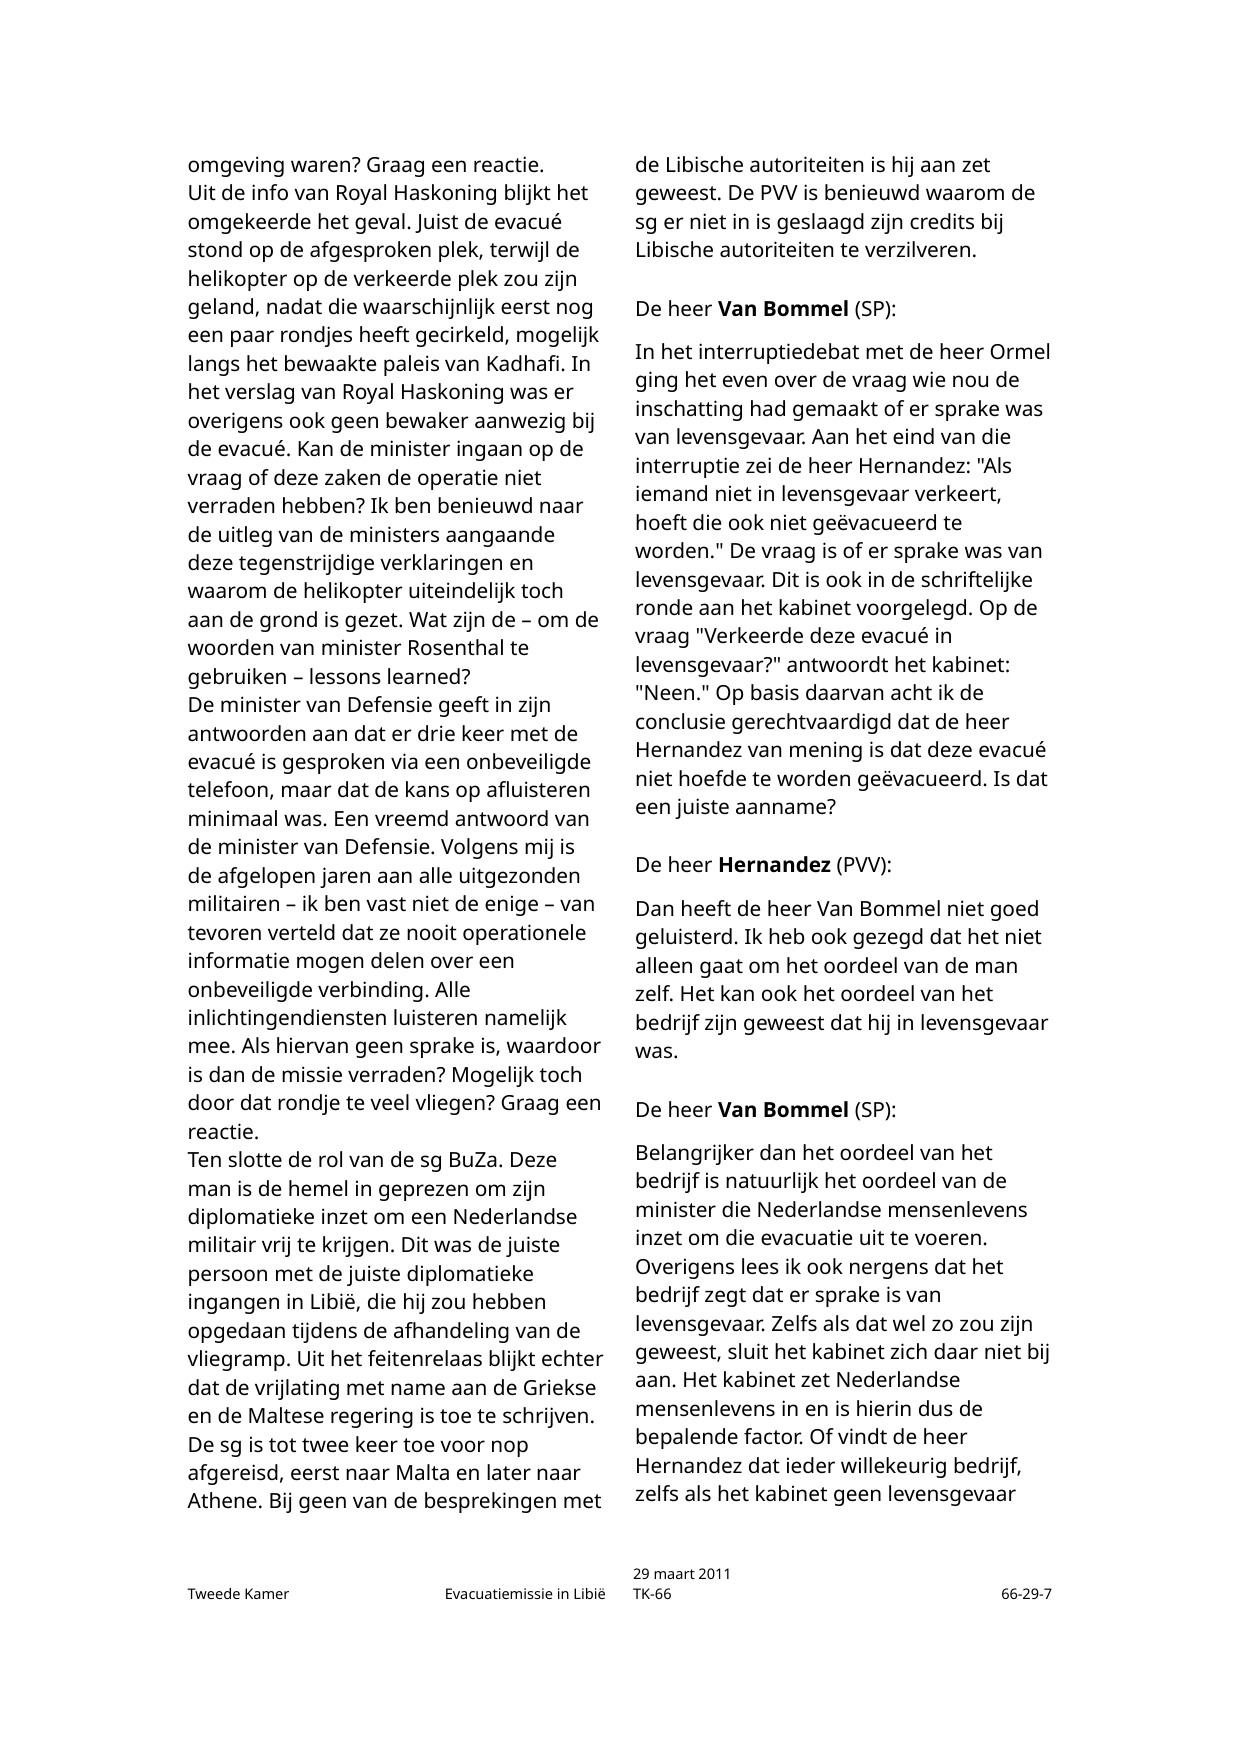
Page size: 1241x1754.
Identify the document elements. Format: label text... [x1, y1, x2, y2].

text De minister van Defensie geeft in zijn antwoorden aan dat er drie keer met de evacué is gesproken via een onbeveiligde telefoon, maar dat de kans op afluisteren minimaal was. Een vreemd antwoord van de minister van Defensie. Volgens mij is de afgelopen jaren aan alle uitgezonden militairen – ik ben vast niet de enige – van tevoren verteld dat ze nooit operationele informatie mogen delen over een onbeveiligde verbinding. Alle inlichtingendiensten luisteren namelijk mee. Als hiervan geen sprake is, waardoor is dan de missie verraden? Mogelijk toch door dat rondje te veel vliegen? Graag een reactie. [187, 690, 605, 1145]
text omgeving waren? Graag een reactie. [187, 150, 605, 178]
text Belangrijker dan het oordeel van het bedrijf is natuurlijk het oordeel van de minister die Nederlandse mensenlevens inzet om die evacuatie uit te voeren. Overigens lees ik ook nergens dat het bedrijf zegt dat er sprake is van levensgevaar. Zelfs als dat wel zo zou zijn geweest, sluit het kabinet zich daar niet bij aan. Het kabinet zet Nederlandse mensenlevens in en is hierin dus de bepalende factor. Of vindt de heer Hernandez dat ieder willekeurig bedrijf, zelfs als het kabinet geen levensgevaar [635, 1138, 1053, 1508]
text de Libische autoriteiten is hij aan zet geweest. De PVV is benieuwd waarom de sg er niet in is geslaagd zijn credits bij Libische autoriteiten te verzilveren. [635, 150, 1053, 264]
text De heer Van Bommel (SP): [635, 294, 1053, 322]
text Dan heeft de heer Van Bommel niet goed geluisterd. Ik heb ook gezegd dat het niet alleen gaat om het oordeel van de man zelf. Het kan ook het oordeel van het bedrijf zijn geweest dat hij in levensgevaar was. [635, 894, 1053, 1065]
text Uit de info van Royal Haskoning blijkt het omgekeerde het geval. Juist de evacué stond op de afgesproken plek, terwijl de helikopter op de verkeerde plek zou zijn geland, nadat die waarschijnlijk eerst nog een paar rondjes heeft gecirkeld, mogelijk langs het bewaakte paleis van Kadhafi. In het verslag van Royal Haskoning was er overigens ook geen bewaker aanwezig bij de evacué. Kan de minister ingaan op de vraag of deze zaken de operatie niet verraden hebben? Ik ben benieuwd naar de uitleg van de ministers aangaande deze tegenstrijdige verklaringen en waarom de helikopter uiteindelijk toch aan de grond is gezet. Wat zijn de – om de woorden van minister Rosenthal te gebruiken – lessons learned? [187, 178, 605, 690]
text In het interruptiedebat met de heer Ormel ging het even over de vraag wie nou de inschatting had gemaakt of er sprake was van levensgevaar. Aan het eind van die interruptie zei de heer Hernandez: "Als iemand niet in levensgevaar verkeert, hoeft die ook niet geëvacueerd te worden." De vraag is of er sprake was van levensgevaar. Dit is ook in de schriftelijke ronde aan het kabinet voorgelegd. Op de vraag "Verkeerde deze evacué in levensgevaar?" antwoordt het kabinet: "Neen." Op basis daarvan acht ik de conclusie gerechtvaardigd dat de heer Hernandez van mening is dat deze evacué niet hoefde te worden geëvacueerd. Is dat een juiste aanname? [635, 337, 1053, 821]
text De heer Van Bommel (SP): [635, 1095, 1053, 1123]
text De heer Hernandez (PVV): [635, 851, 1053, 879]
text Ten slotte de rol van de sg BuZa. Deze man is de hemel in geprezen om zijn diplomatieke inzet om een Nederlandse militair vrij te krijgen. Dit was de juiste persoon met de juiste diplomatieke ingangen in Libië, die hij zou hebben opgedaan tijdens de afhandeling van de vliegramp. Uit het feitenrelaas blijkt echter dat de vrijlating met name aan de Griekse en de Maltese regering is toe te schrijven. De sg is tot twee keer toe voor nop afgereisd, eerst naar Malta en later naar Athene. Bij geen van de besprekingen met [187, 1145, 605, 1515]
